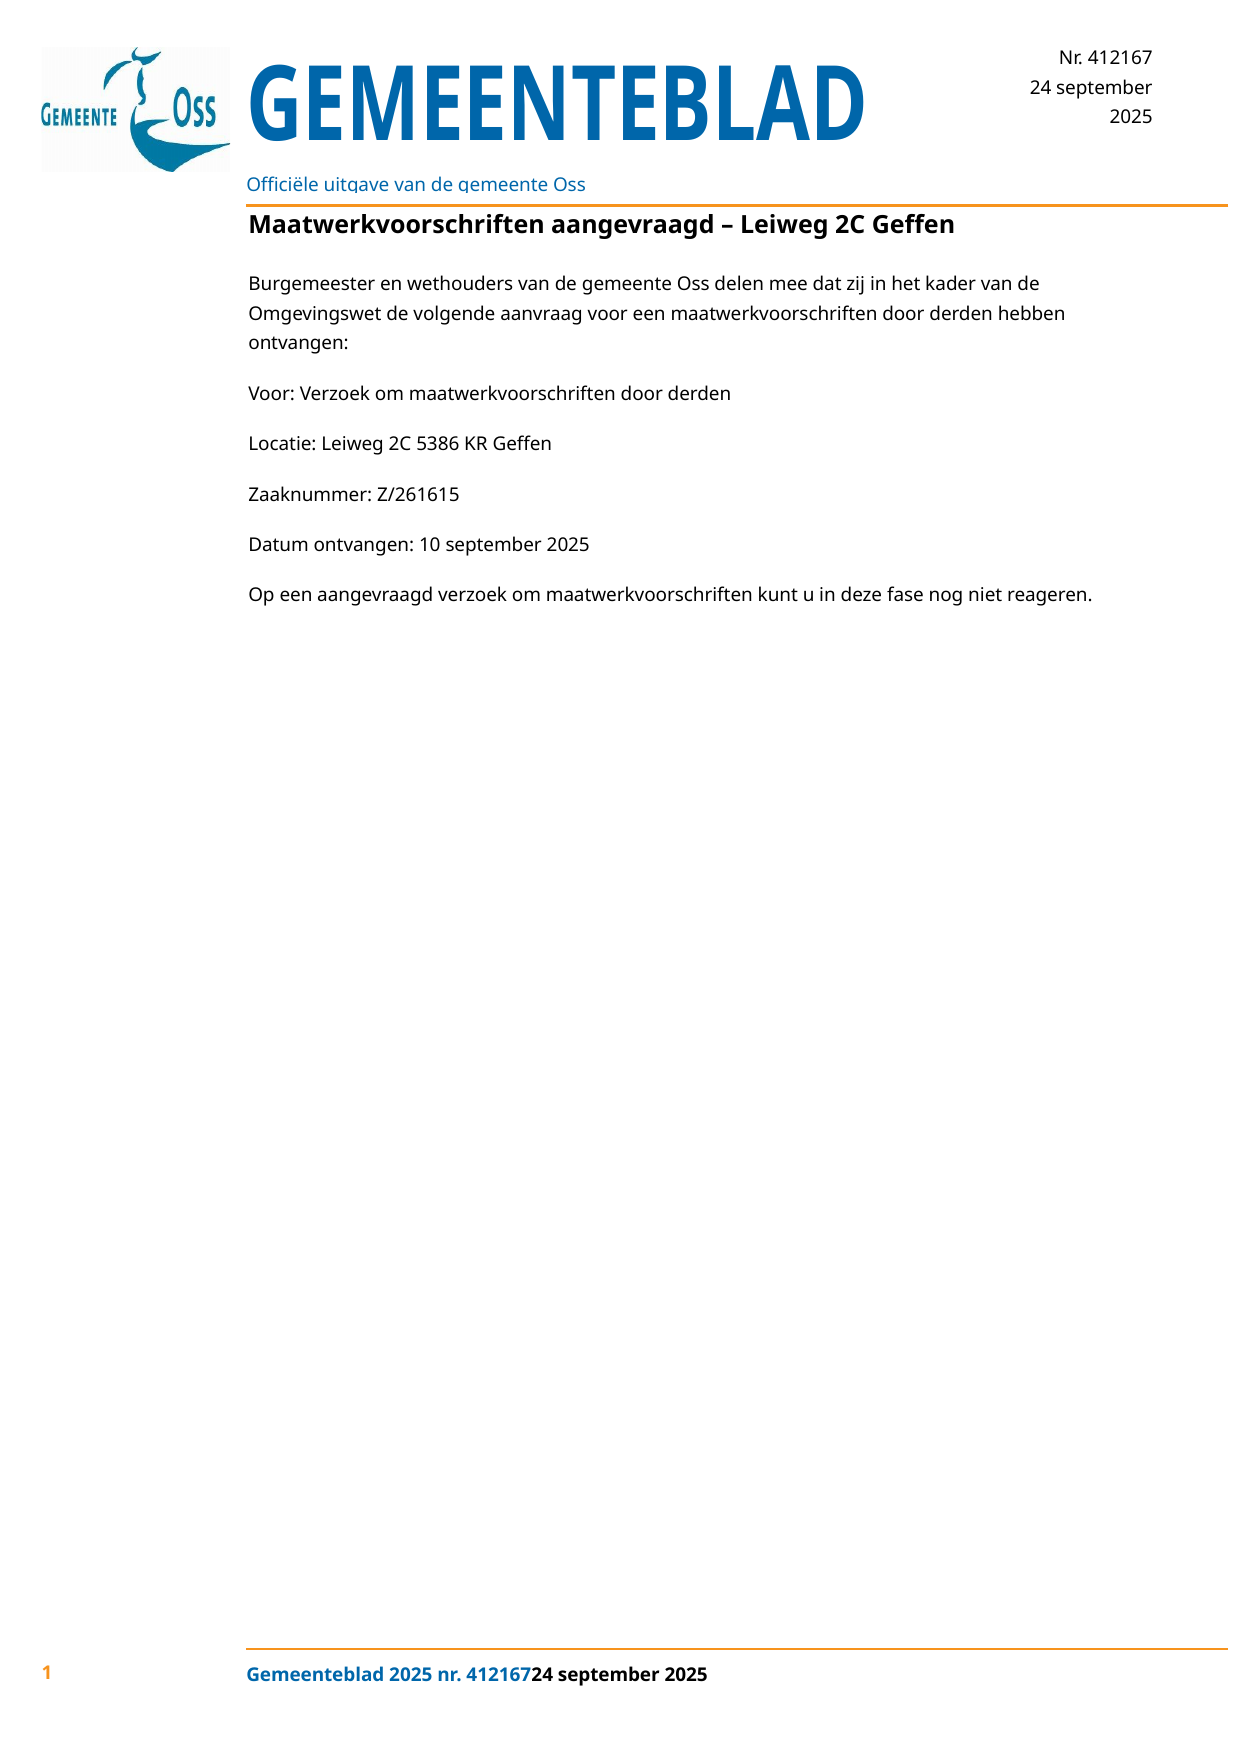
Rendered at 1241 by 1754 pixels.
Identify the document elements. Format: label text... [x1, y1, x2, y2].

text Burgemeester en wethouders van de gemeente Oss delen mee dat zij in het kader van de Omgevingswet de volgende aanvraag voor een maatwerkvoorschriften door derden hebben ontvangen: [248, 270, 1152, 355]
picture [41, 47, 231, 172]
text Maatwerkvoorschriften aangevraagd – Leiweg 2C Geffen [248, 207, 1152, 241]
text Zaaknummer: Z/261615 [248, 481, 1152, 506]
text Locatie: Leiweg 2C 5386 KR Geffen [248, 430, 1152, 456]
text Datum ontvangen: 10 september 2025 [248, 531, 1152, 557]
text Voor: Verzoek om maatwerkvoorschriften door derden [248, 380, 1152, 406]
text Op een aangevraagd verzoek om maatwerkvoorschriften kunt u in deze fase nog niet reageren. [248, 582, 1152, 607]
